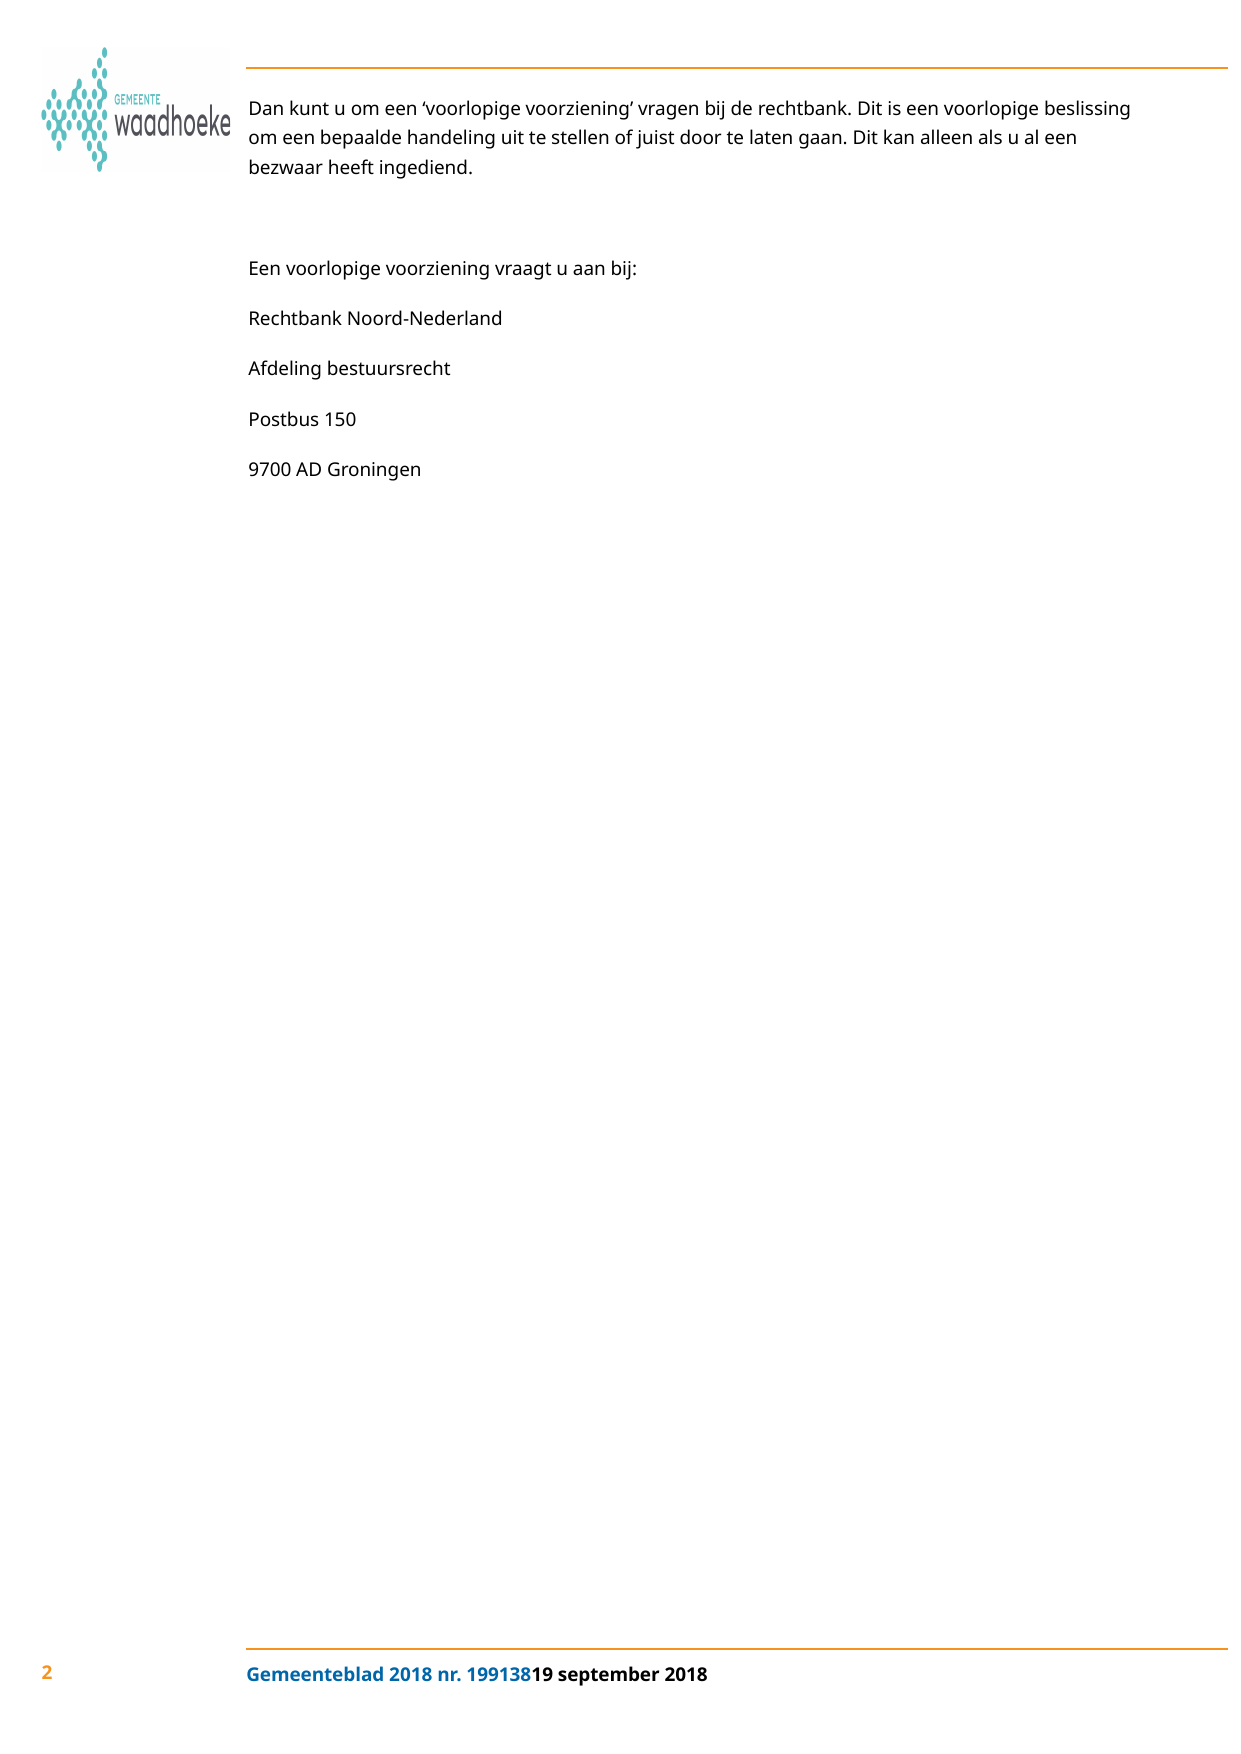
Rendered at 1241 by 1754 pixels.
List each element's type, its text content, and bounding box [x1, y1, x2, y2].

text Een voorlopige voorziening vraagt u aan bij: [248, 255, 1152, 281]
text 9700 AD Groningen [248, 456, 1152, 482]
picture [41, 47, 231, 172]
text Dan kunt u om een ‘voorlopige voorziening’ vragen bij de rechtbank. Dit is een voorlopige beslissing om een bepaalde handeling uit te stellen of juist door te laten gaan. Dit kan alleen als u al een bezwaar heeft ingediend. [248, 95, 1152, 180]
text Rechtbank Noord-Nederland [248, 305, 1152, 331]
text Afdeling bestuursrecht [248, 356, 1152, 381]
text Postbus 150 [248, 406, 1152, 432]
